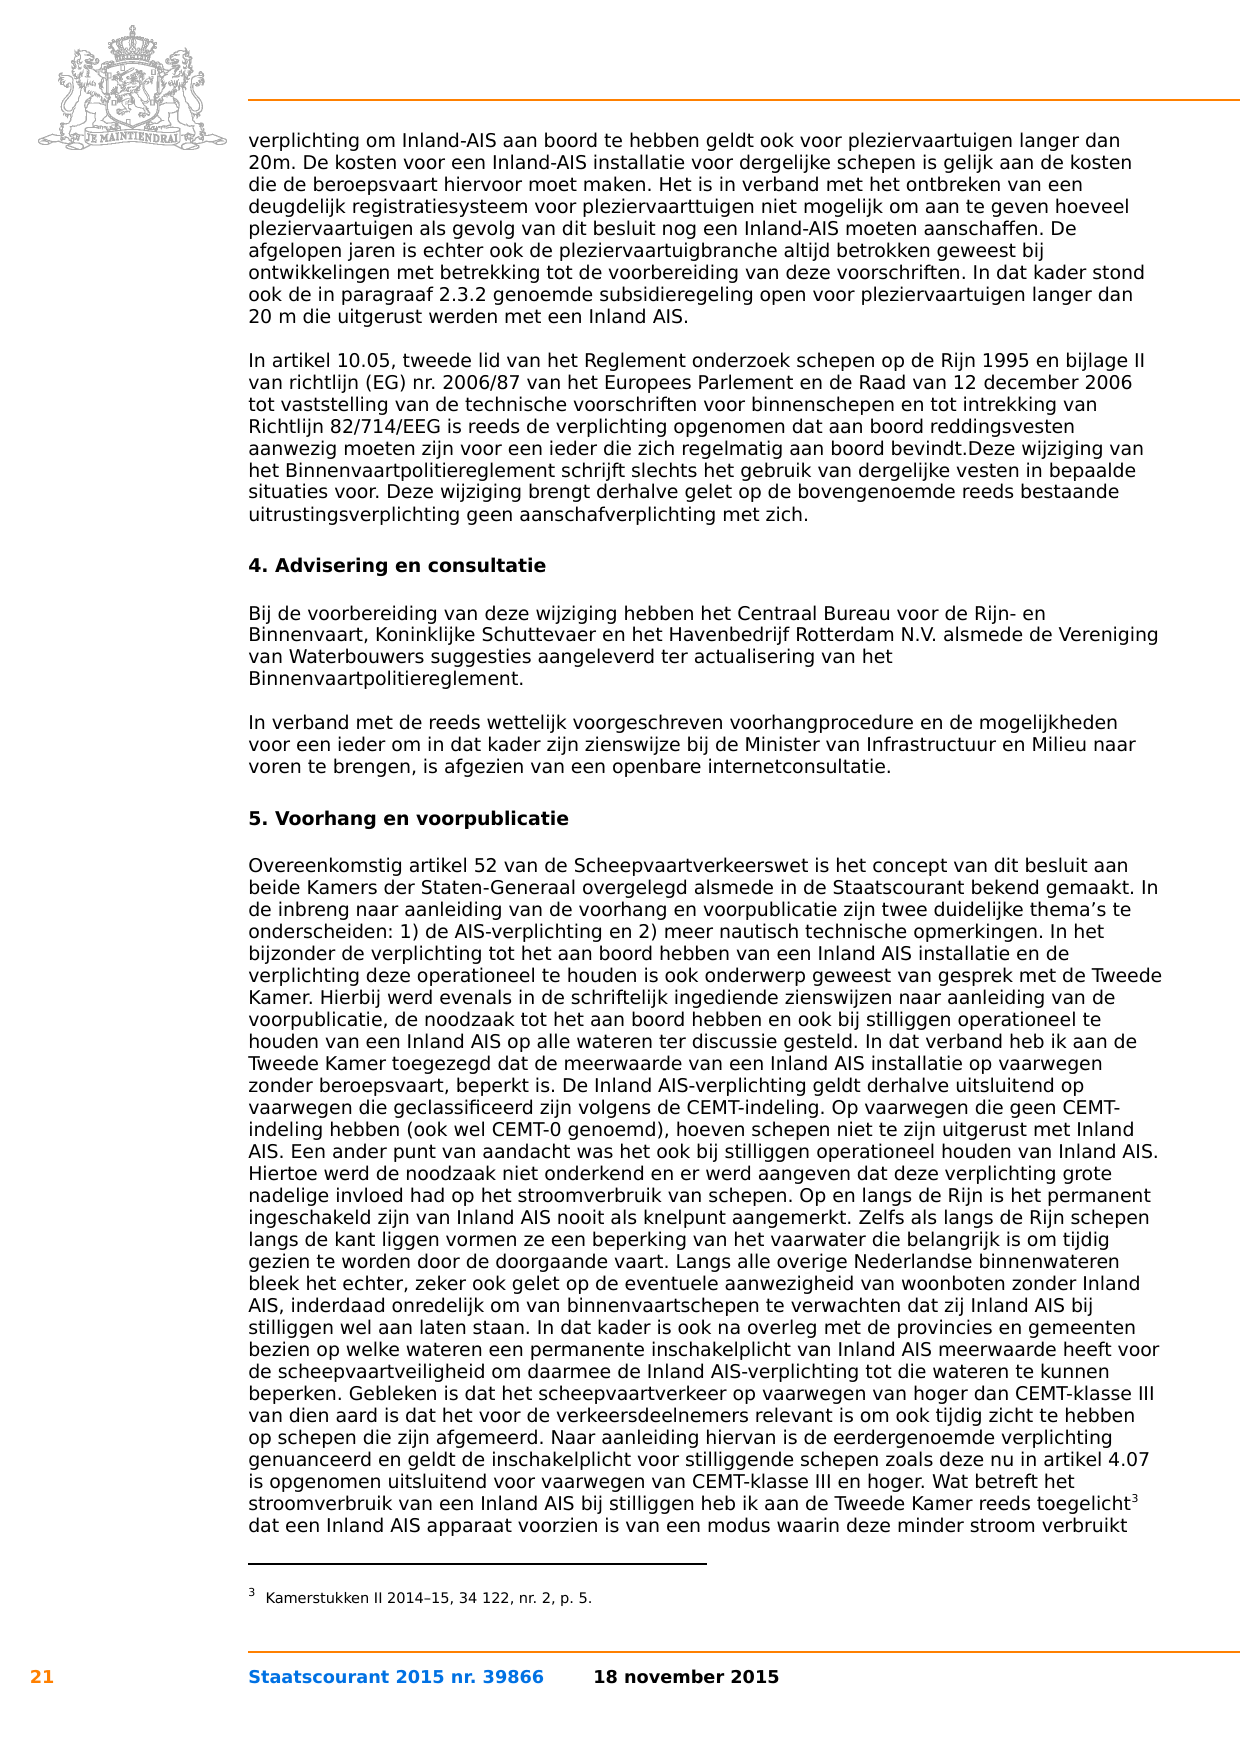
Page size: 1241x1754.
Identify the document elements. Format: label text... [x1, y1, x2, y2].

subtitle 5. Voorhang en voorpublicatie [248, 808, 1163, 830]
picture [38, 25, 227, 150]
text In artikel 10.05, tweede lid van het Reglement onderzoek schepen op de Rijn 1995 en bijlage II van richtlijn (EG) nr. 2006/87 van het Europees Parlement en de Raad van 12 december 2006 tot vaststelling van de technische voorschriften voor binnenschepen en tot intrekking van Richtlijn 82/714/EEG is reeds de verplichting opgenomen dat aan boord reddingsvesten aanwezig moeten zijn voor een ieder die zich regelmatig aan boord bevindt.Deze wijziging van het Binnenvaartpolitiereglement schrijft slechts het gebruik van dergelijke vesten in bepaalde situaties voor. Deze wijziging brengt derhalve gelet op de bovengenoemde reeds bestaande uitrustingsverplichting geen aanschafverplichting met zich. [248, 349, 1163, 525]
text Overeenkomstig artikel 52 van de Scheepvaartverkeerswet is het concept van dit besluit aan beide Kamers der Staten-Generaal overgelegd alsmede in de Staatscourant bekend gemaakt. In de inbreng naar aanleiding van de voorhang en voorpublicatie zijn twee duidelijke thema’s te onderscheiden: 1) de AIS-verplichting en 2) meer nautisch technische opmerkingen. In het bijzonder de verplichting tot het aan boord hebben van een Inland AIS installatie en de verplichting deze operationeel te houden is ook onderwerp geweest van gesprek met de Tweede Kamer. Hierbij werd evenals in de schriftelijk ingediende zienswijzen naar aanleiding van de voorpublicatie, de noodzaak tot het aan boord hebben en ook bij stilliggen operationeel te houden van een Inland AIS op alle wateren ter discussie gesteld. In dat verband heb ik aan de Tweede Kamer toegezegd dat de meerwaarde van een Inland AIS installatie op vaarwegen zonder beroepsvaart, beperkt is. De Inland AIS-verplichting geldt derhalve uitsluitend op vaarwegen die geclassificeerd zijn volgens de CEMT-indeling. Op vaarwegen die geen CEMT-indeling hebben (ook wel CEMT-0 genoemd), hoeven schepen niet te zijn uitgerust met Inland AIS. Een ander punt van aandacht was het ook bij stilliggen operationeel houden van Inland AIS. Hiertoe werd de noodzaak niet onderkend en er werd aangeven dat deze verplichting grote nadelige invloed had op het stroomverbruik van schepen. Op en langs de Rijn is het permanent ingeschakeld zijn van Inland AIS nooit als knelpunt aangemerkt. Zelfs als langs de Rijn schepen langs de kant liggen vormen ze een beperking van het vaarwater die belangrijk is om tijdig gezien te worden door de doorgaande vaart. Langs alle overige Nederlandse binnenwateren bleek het echter, zeker ook gelet op de eventuele aanwezigheid van woonboten zonder Inland AIS, inderdaad onredelijk om van binnenvaartschepen te verwachten dat zij Inland AIS bij stilliggen wel aan laten staan. In dat kader is ook na overleg met de provincies en gemeenten bezien op welke wateren een permanente inschakelplicht van Inland AIS meerwaarde heeft voor de scheepvaartveiligheid om daarmee de Inland AIS-verplichting tot die wateren te kunnen beperken. Gebleken is dat het scheepvaartverkeer op vaarwegen van hoger dan CEMT-klasse III van dien aard is dat het voor de verkeersdeelnemers relevant is om ook tijdig zicht te hebben op schepen die zijn afgemeerd. Naar aanleiding hiervan is de eerdergenoemde verplichting genuanceerd en geldt de inschakelplicht voor stilliggende schepen zoals deze nu in artikel 4.07 is opgenomen uitsluitend voor vaarwegen van CEMT-klasse III en hoger. Wat betreft het stroomverbruik van een Inland AIS bij stilliggen heb ik aan de Tweede Kamer reeds toegelicht dat een Inland AIS apparaat voorzien is van een modus waarin deze minder stroom verbruikt [248, 855, 1163, 1536]
text Bij de voorbereiding van deze wijziging hebben het Centraal Bureau voor de Rijn- en Binnenvaart, Koninklijke Schuttevaer en het Havenbedrijf Rotterdam N.V. alsmede de Vereniging van Waterbouwers suggesties aangeleverd ter actualisering van het Binnenvaartpolitiereglement. [248, 602, 1163, 690]
text verplichting om Inland-AIS aan boord te hebben geldt ook voor pleziervaartuigen langer dan 20m. De kosten voor een Inland-AIS installatie voor dergelijke schepen is gelijk aan de kosten die de beroepsvaart hiervoor moet maken. Het is in verband met het ontbreken van een deugdelijk registratiesysteem voor pleziervaarttuigen niet mogelijk om aan te geven hoeveel pleziervaartuigen als gevolg van dit besluit nog een Inland-AIS moeten aanschaffen. De afgelopen jaren is echter ook de pleziervaartuigbranche altijd betrokken geweest bij ontwikkelingen met betrekking tot de voorbereiding van deze voorschriften. In dat kader stond ook de in paragraaf 2.3.2 genoemde subsidieregeling open voor pleziervaartuigen langer dan 20 m die uitgerust werden met een Inland AIS. [248, 130, 1163, 328]
text Kamerstukken II 2014–15, 34 122, nr. 2, p. 5. [248, 1586, 1163, 1608]
text In verband met de reeds wettelijk voorgeschreven voorhangprocedure en de mogelijkheden voor een ieder om in dat kader zijn zienswijze bij de Minister van Infrastructuur en Milieu naar voren te brengen, is afgezien van een openbare internetconsultatie. [248, 712, 1163, 778]
subtitle 4. Advisering en consultatie [248, 555, 1163, 577]
